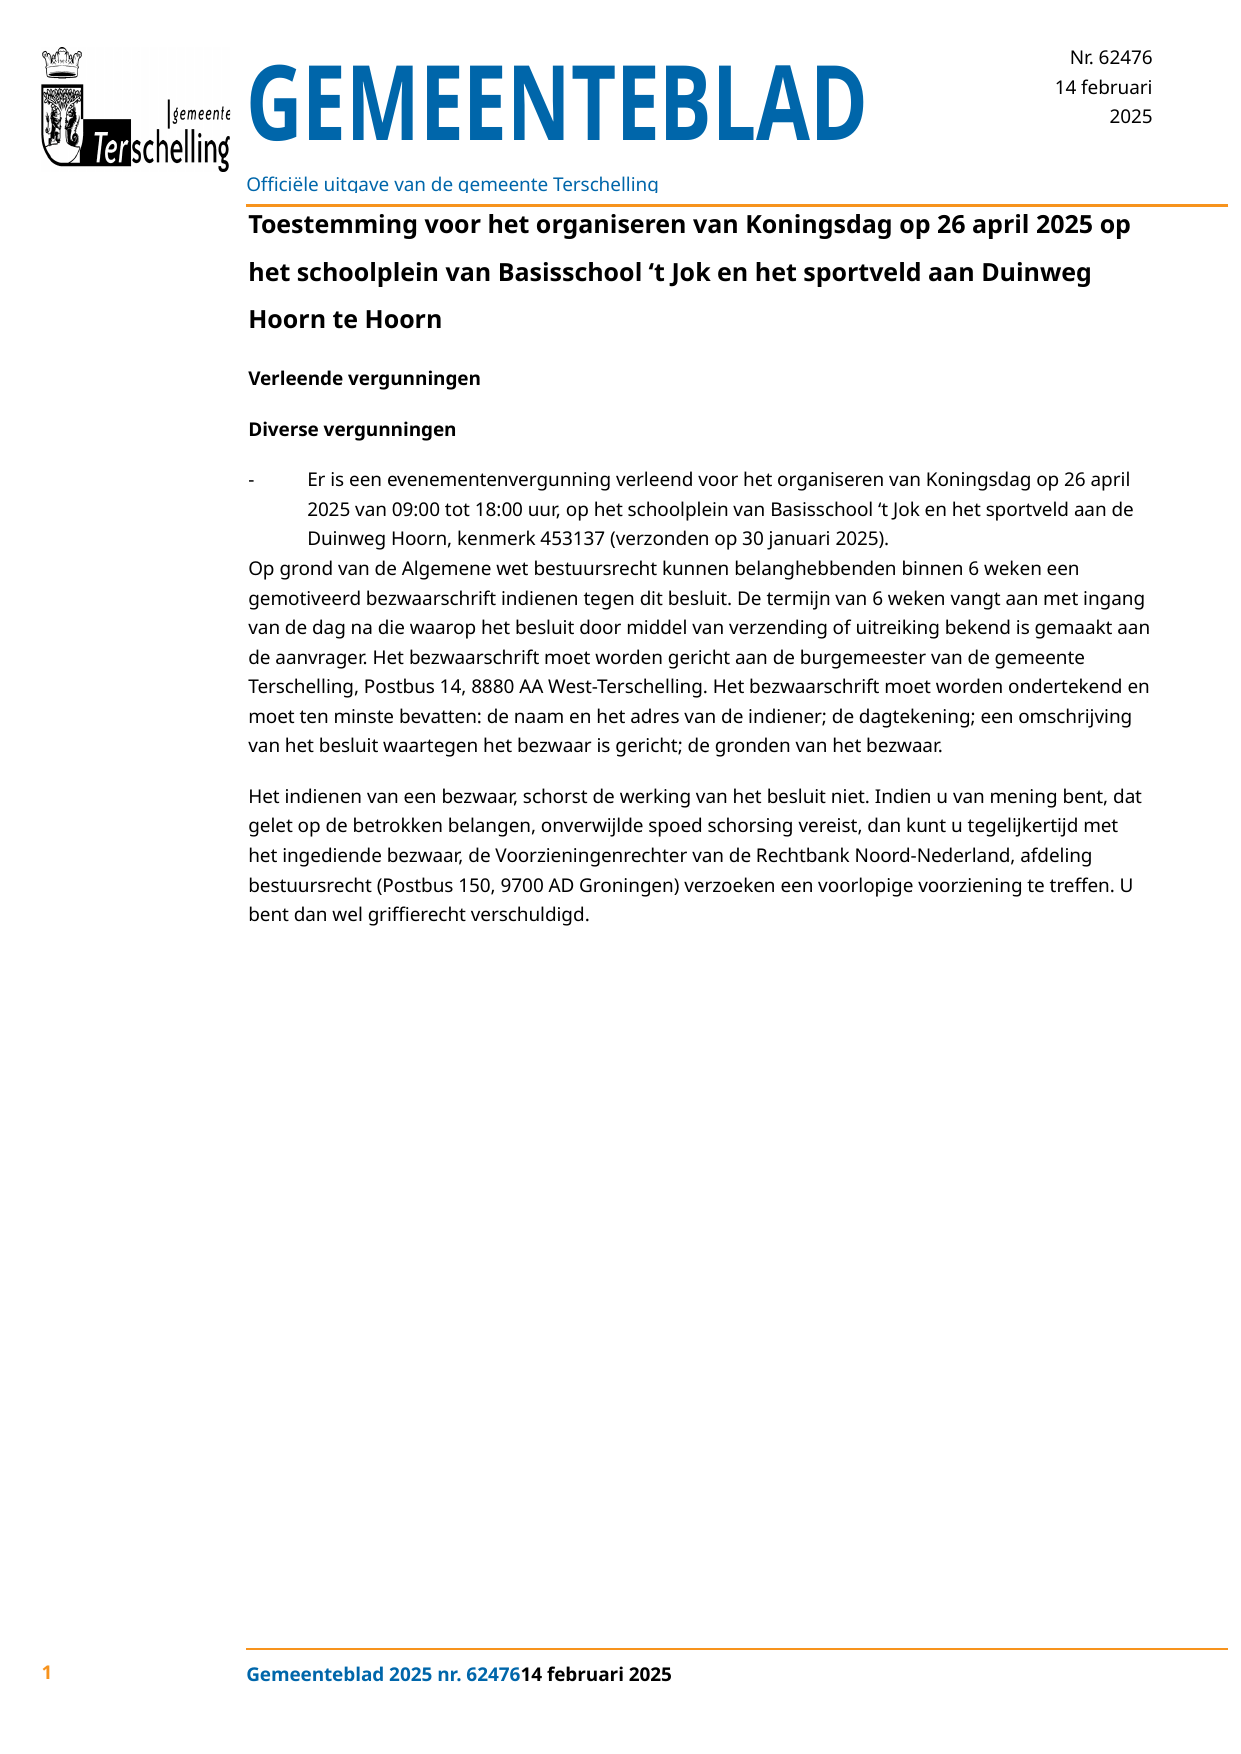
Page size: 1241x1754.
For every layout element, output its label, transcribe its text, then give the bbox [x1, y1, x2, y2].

text Op grond van de Algemene wet bestuursrecht kunnen belanghebbenden binnen 6 weken een gemotiveerd bezwaarschrift indienen tegen dit besluit. De termijn van 6 weken vangt aan met ingang van de dag na die waarop het besluit door middel van verzending of uitreiking bekend is gemaakt aan de aanvrager. Het bezwaarschrift moet worden gericht aan de burgemeester van de gemeente Terschelling, Postbus 14, 8880 AA West-Terschelling. Het bezwaarschrift moet worden ondertekend en moet ten minste bevatten: de naam en het adres van de indiener; de dagtekening; een omschrijving van het besluit waartegen het bezwaar is gericht; de gronden van het bezwaar. [248, 555, 1152, 758]
text Verleende vergunningen [248, 366, 1152, 391]
list Er is een evenementenvergunning verleend voor het organiseren van Koningsdag op 26 april 2025 van 09:00 tot 18:00 uur, op het schoolplein van Basisschool ‘t Jok en het sportveld aan de Duinweg Hoorn, kenmerk 453137 (verzonden op 30 januari 2025). [248, 466, 1152, 551]
text Het indienen van een bezwaar, schorst de werking van het besluit niet. Indien u van mening bent, dat gelet op de betrokken belangen, onverwijlde spoed schorsing vereist, dan kunt u tegelijkertijd met het ingediende bezwaar, de Voorzieningenrechter van de Rechtbank Noord-Nederland, afdeling bestuursrecht (Postbus 150, 9700 AD Groningen) verzoeken een voorlopige voorziening te treffen. U bent dan wel griffierecht verschuldigd. [248, 783, 1152, 927]
picture [41, 47, 231, 172]
text Toestemming voor het organiseren van Koningsdag op 26 april 2025 op het schoolplein van Basisschool ‘t Jok en het sportveld aan Duinweg Hoorn te Hoorn [248, 207, 1152, 336]
text Diverse vergunningen [248, 416, 1152, 442]
